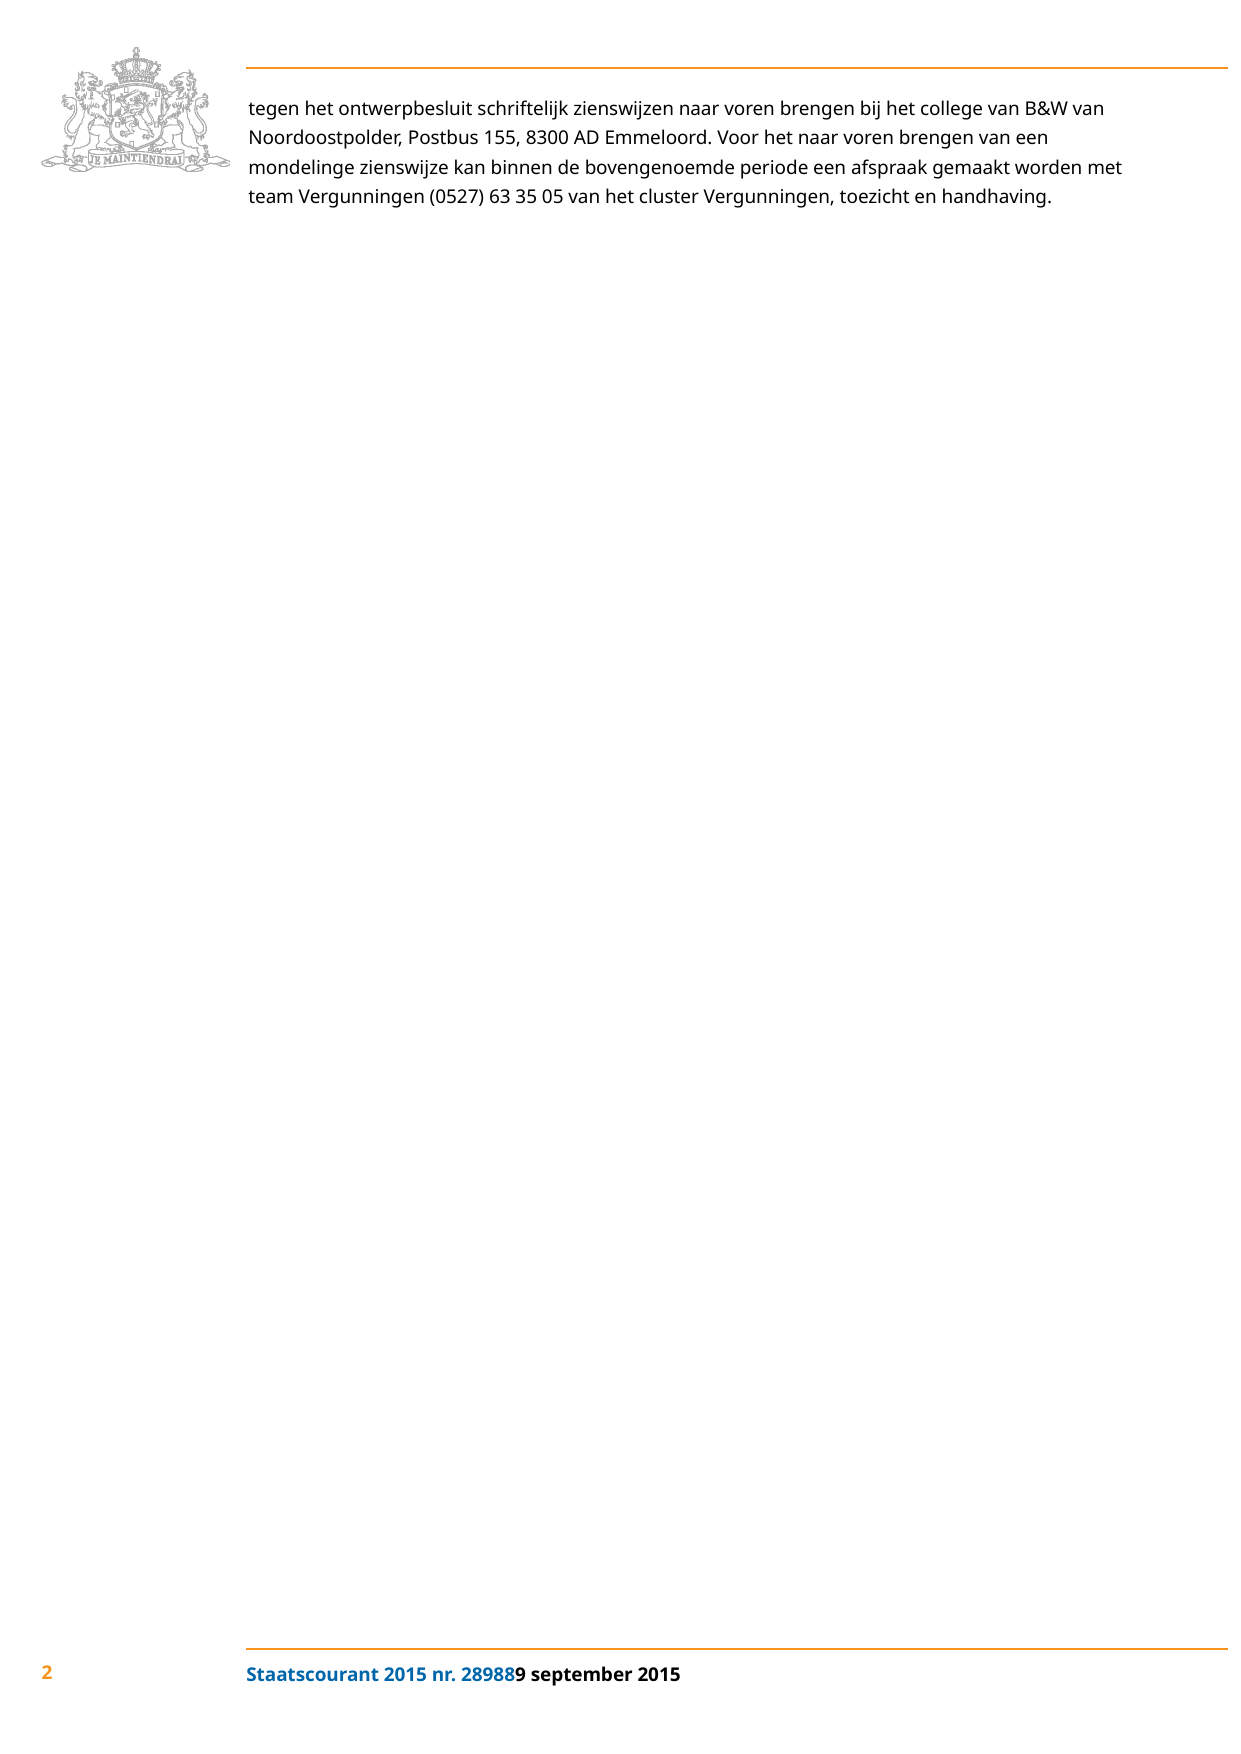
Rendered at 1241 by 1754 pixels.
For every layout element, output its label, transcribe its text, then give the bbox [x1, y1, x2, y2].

text tegen het ontwerpbesluit schriftelijk zienswijzen naar voren brengen bij het college van B&W van Noordoostpolder, Postbus 155, 8300 AD Emmeloord. Voor het naar voren brengen van een mondelinge zienswijze kan binnen de bovengenoemde periode een afspraak gemaakt worden met team Vergunningen (0527) 63 35 05 van het cluster Vergunningen, toezicht en handhaving. [248, 95, 1152, 209]
picture [41, 47, 231, 172]
